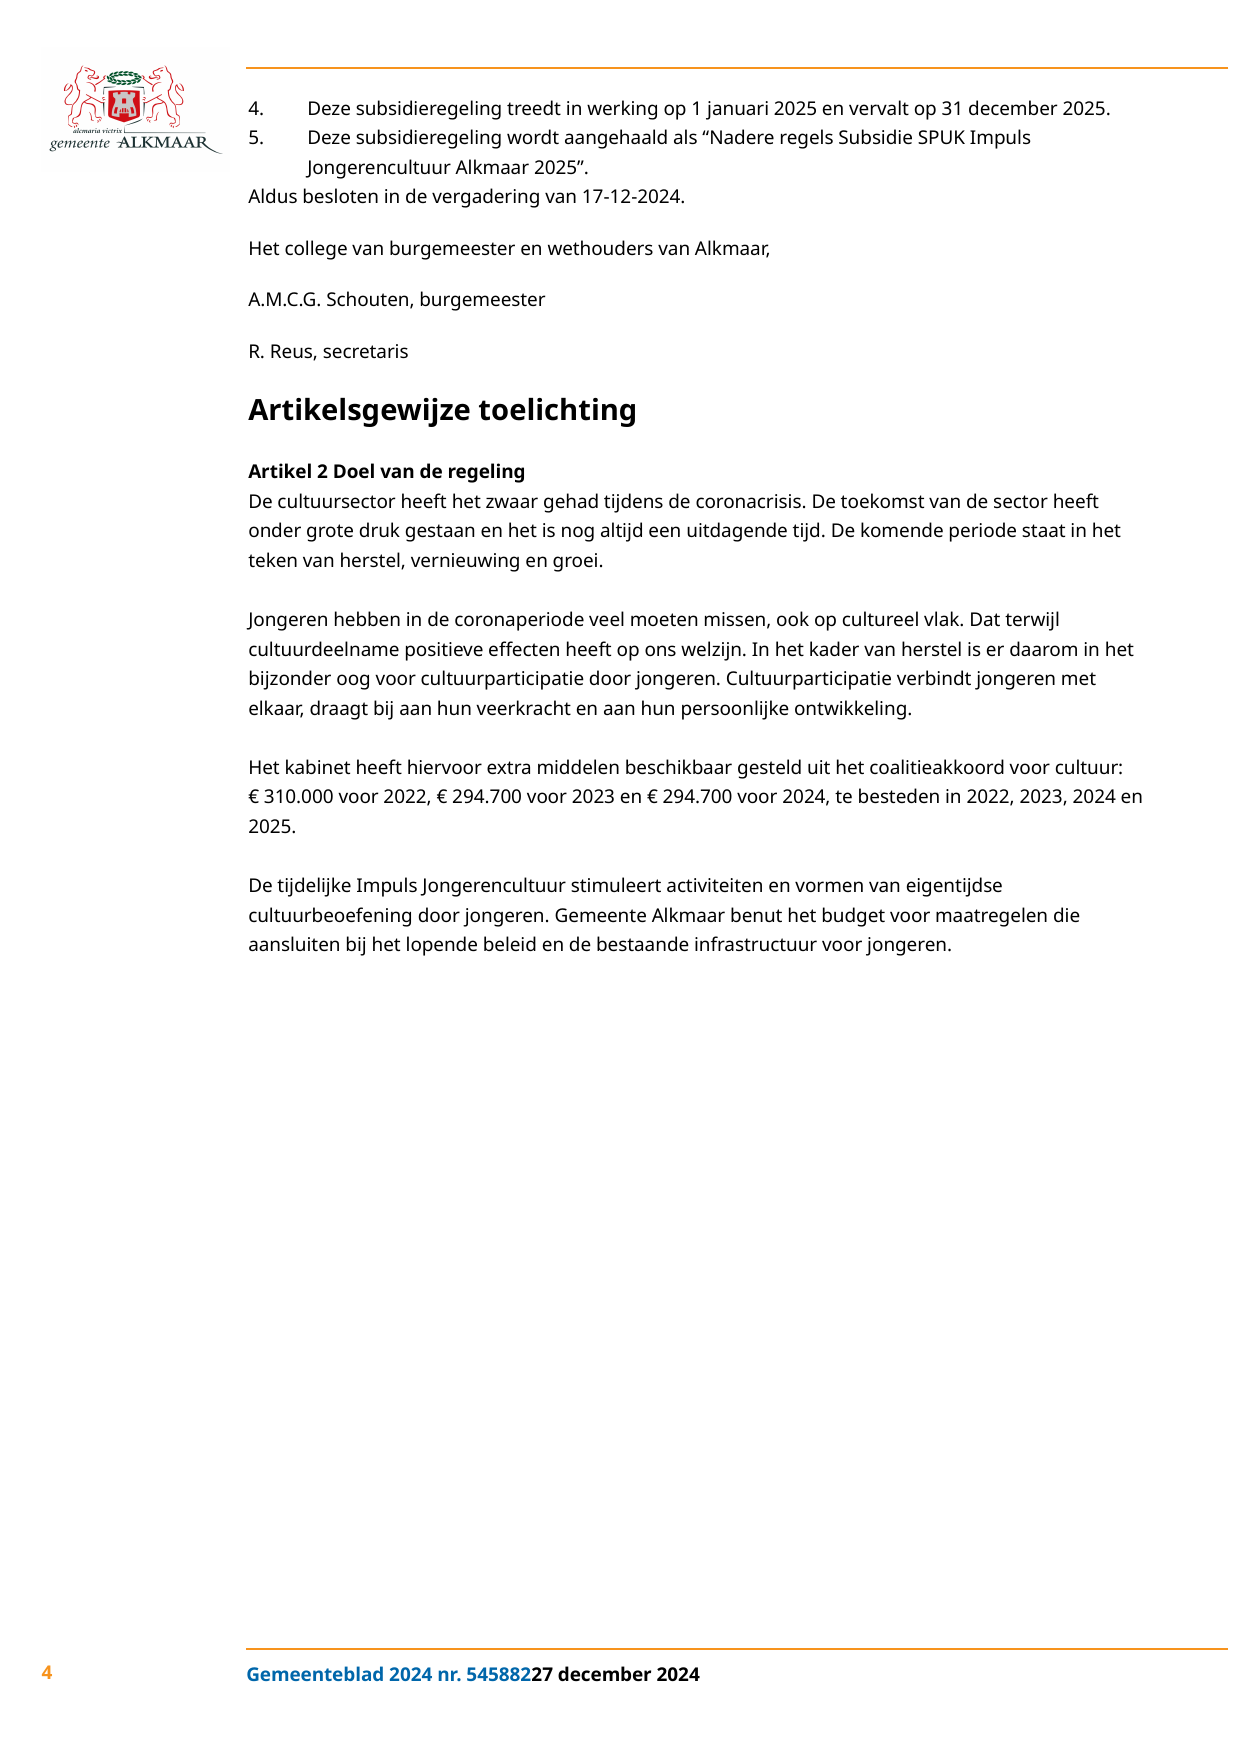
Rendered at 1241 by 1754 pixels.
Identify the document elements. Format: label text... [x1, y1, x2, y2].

list Deze subsidieregeling wordt aangehaald als “Nadere regels Subsidie SPUK Impuls Jongerencultuur Alkmaar 2025”. [248, 124, 1152, 180]
text A.M.C.G. Schouten, burgemeester [248, 286, 1152, 312]
text Het college van burgemeester en wethouders van Alkmaar, [248, 235, 1152, 261]
text Artikel 2 Doel van de regeling [248, 458, 1152, 484]
text R. Reus, secretaris [248, 338, 1152, 364]
picture [41, 47, 231, 172]
text Artikelsgewijze toelichting [248, 389, 1152, 429]
text De tijdelijke Impuls Jongerencultuur stimuleert activiteiten en vormen van eigentijdse cultuurbeoefening door jongeren. Gemeente Alkmaar benut het budget voor maatregelen die aansluiten bij het lopende beleid en de bestaande infrastructuur voor jongeren. [248, 872, 1152, 957]
text Aldus besloten in de vergadering van 17-12-2024. [248, 183, 1152, 209]
text Jongeren hebben in de coronaperiode veel moeten missen, ook op cultureel vlak. Dat terwijl cultuurdeelname positieve effecten heeft op ons welzijn. In het kader van herstel is er daarom in het bijzonder oog voor cultuurparticipatie door jongeren. Cultuurparticipatie verbindt jongeren met elkaar, draagt bij aan hun veerkracht en aan hun persoonlijke ontwikkeling. [248, 606, 1152, 721]
list Deze subsidieregeling treedt in werking op 1 januari 2025 en vervalt op 31 december 2025. [248, 95, 1152, 121]
text De cultuursector heeft het zwaar gehad tijdens de coronacrisis. De toekomst van de sector heeft onder grote druk gestaan en het is nog altijd een uitdagende tijd. De komende periode staat in het teken van herstel, vernieuwing en groei. [248, 488, 1152, 573]
text Het kabinet heeft hiervoor extra middelen beschikbaar gesteld uit het coalitieakkoord voor cultuur: € 310.000 voor 2022, € 294.700 voor 2023 en € 294.700 voor 2024, te besteden in 2022, 2023, 2024 en 2025. [248, 754, 1152, 839]
